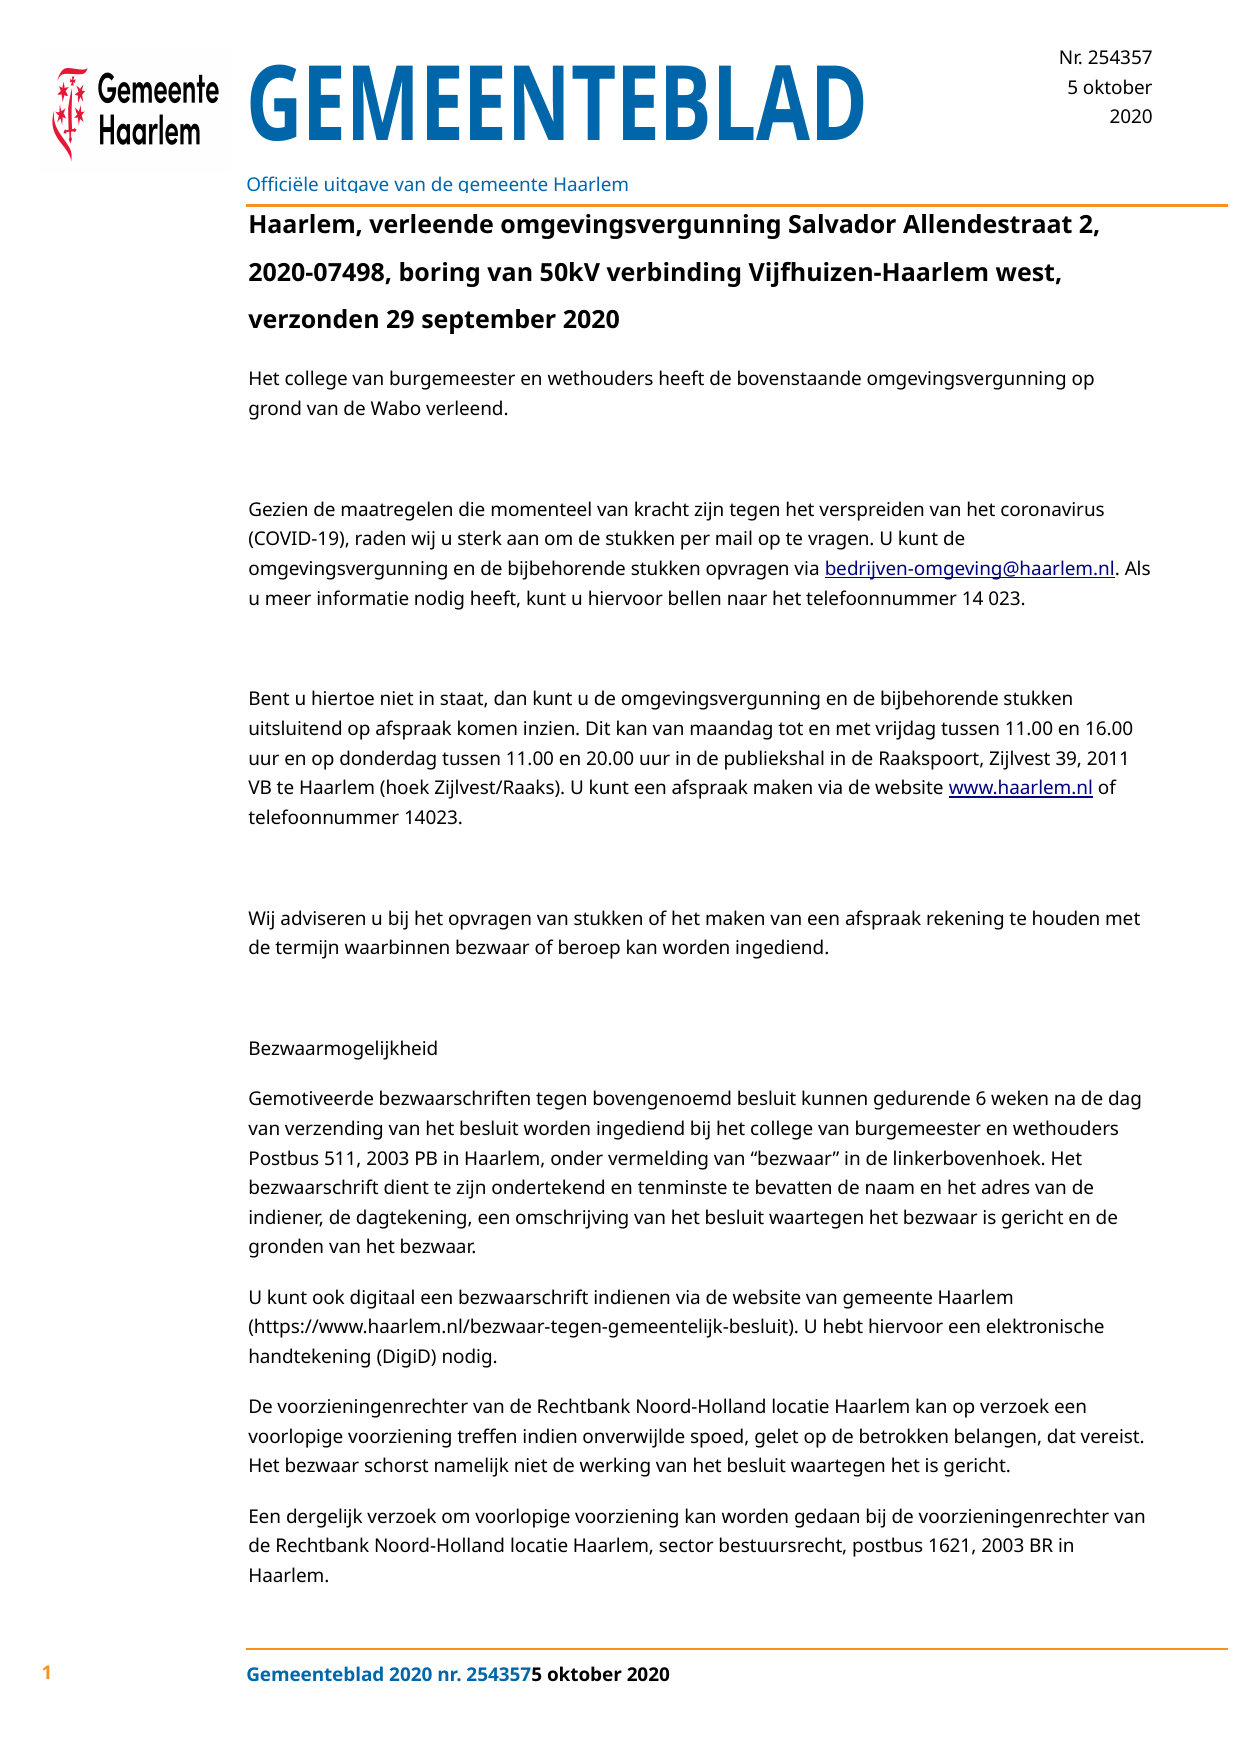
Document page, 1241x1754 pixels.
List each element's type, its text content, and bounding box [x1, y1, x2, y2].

text U kunt ook digitaal een bezwaarschrift indienen via de website van gemeente Haarlem (https://www.haarlem.nl/bezwaar-tegen-gemeentelijk-besluit). U hebt hiervoor een elektronische handtekening (DigiD) nodig. [248, 1284, 1152, 1369]
text Gemotiveerde bezwaarschriften tegen bovengenoemd besluit kunnen gedurende 6 weken na de dag van verzending van het besluit worden ingediend bij het college van burgemeester en wethouders Postbus 511, 2003 PB in Haarlem, onder vermelding van “bezwaar” in de linkerbovenhoek. Het bezwaarschrift dient te zijn ondertekend en tenminste te bevatten de naam en het adres van de indiener, de dagtekening, een omschrijving van het besluit waartegen het bezwaar is gericht en de gronden van het bezwaar. [248, 1086, 1152, 1259]
text Bezwaarmogelijkheid [248, 1035, 1152, 1061]
text Haarlem, verleende omgevingsvergunning Salvador Allendestraat 2, 2020-07498, boring van 50kV verbinding Vijfhuizen-Haarlem west, verzonden 29 september 2020 [248, 207, 1152, 336]
text Wij adviseren u bij het opvragen van stukken of het maken van een afspraak rekening te houden met de termijn waarbinnen bezwaar of beroep kan worden ingediend. [248, 905, 1152, 960]
text Gezien de maatregelen die momenteel van kracht zijn tegen het verspreiden van het coronavirus (COVID-19), raden wij u sterk aan om de stukken per mail op te vragen. U kunt de omgevingsvergunning en de bijbehorende stukken opvragen via bedrijven-omgeving@haarlem.nl. Als u meer informatie nodig heeft, kunt u hiervoor bellen naar het telefoonnummer 14 023. [248, 496, 1152, 610]
text Het college van burgemeester en wethouders heeft de bovenstaande omgevingsvergunning op grond van de Wabo verleend. [248, 366, 1152, 421]
text Een dergelijk verzoek om voorlopige voorziening kan worden gedaan bij de voorzieningenrechter van de Rechtbank Noord-Holland locatie Haarlem, sector bestuursrecht, postbus 1621, 2003 BR in Haarlem. [248, 1503, 1152, 1588]
text De voorzieningenrechter van de Rechtbank Noord-Holland locatie Haarlem kan op verzoek een voorlopige voorziening treffen indien onverwijlde spoed, gelet op de betrokken belangen, dat vereist. Het bezwaar schorst namelijk niet de werking van het besluit waartegen het is gericht. [248, 1393, 1152, 1478]
picture [41, 47, 231, 172]
text Bent u hiertoe niet in staat, dan kunt u de omgevingsvergunning en de bijbehorende stukken uitsluitend op afspraak komen inzien. Dit kan van maandag tot en met vrijdag tussen 11.00 en 16.00 uur en op donderdag tussen 11.00 en 20.00 uur in de publiekshal in de Raakspoort, Zijlvest 39, 2011 VB te Haarlem (hoek Zijlvest/Raaks). U kunt een afspraak maken via de website www.haarlem.nl of telefoonnummer 14023. [248, 686, 1152, 829]
